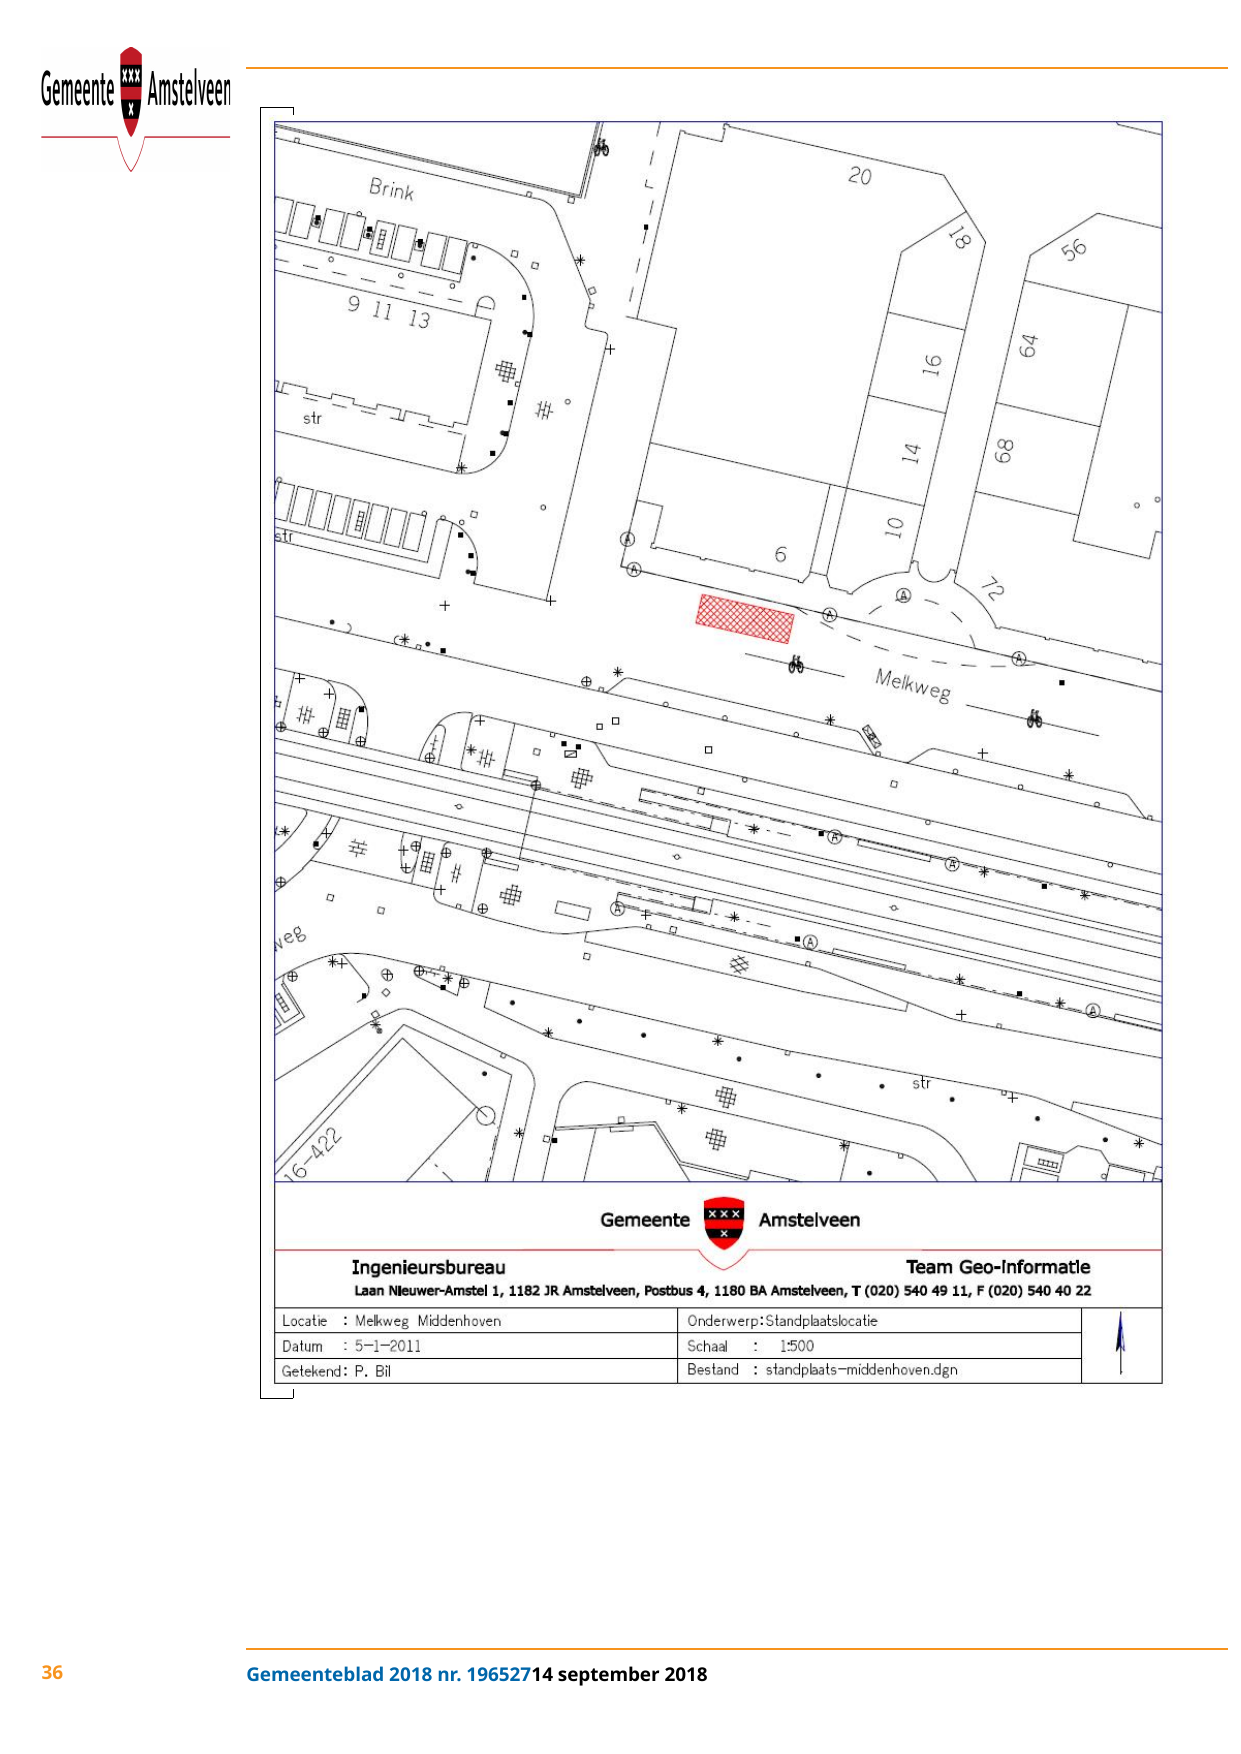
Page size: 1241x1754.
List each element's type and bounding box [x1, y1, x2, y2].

picture [41, 47, 231, 172]
picture [268, 115, 1173, 1389]
